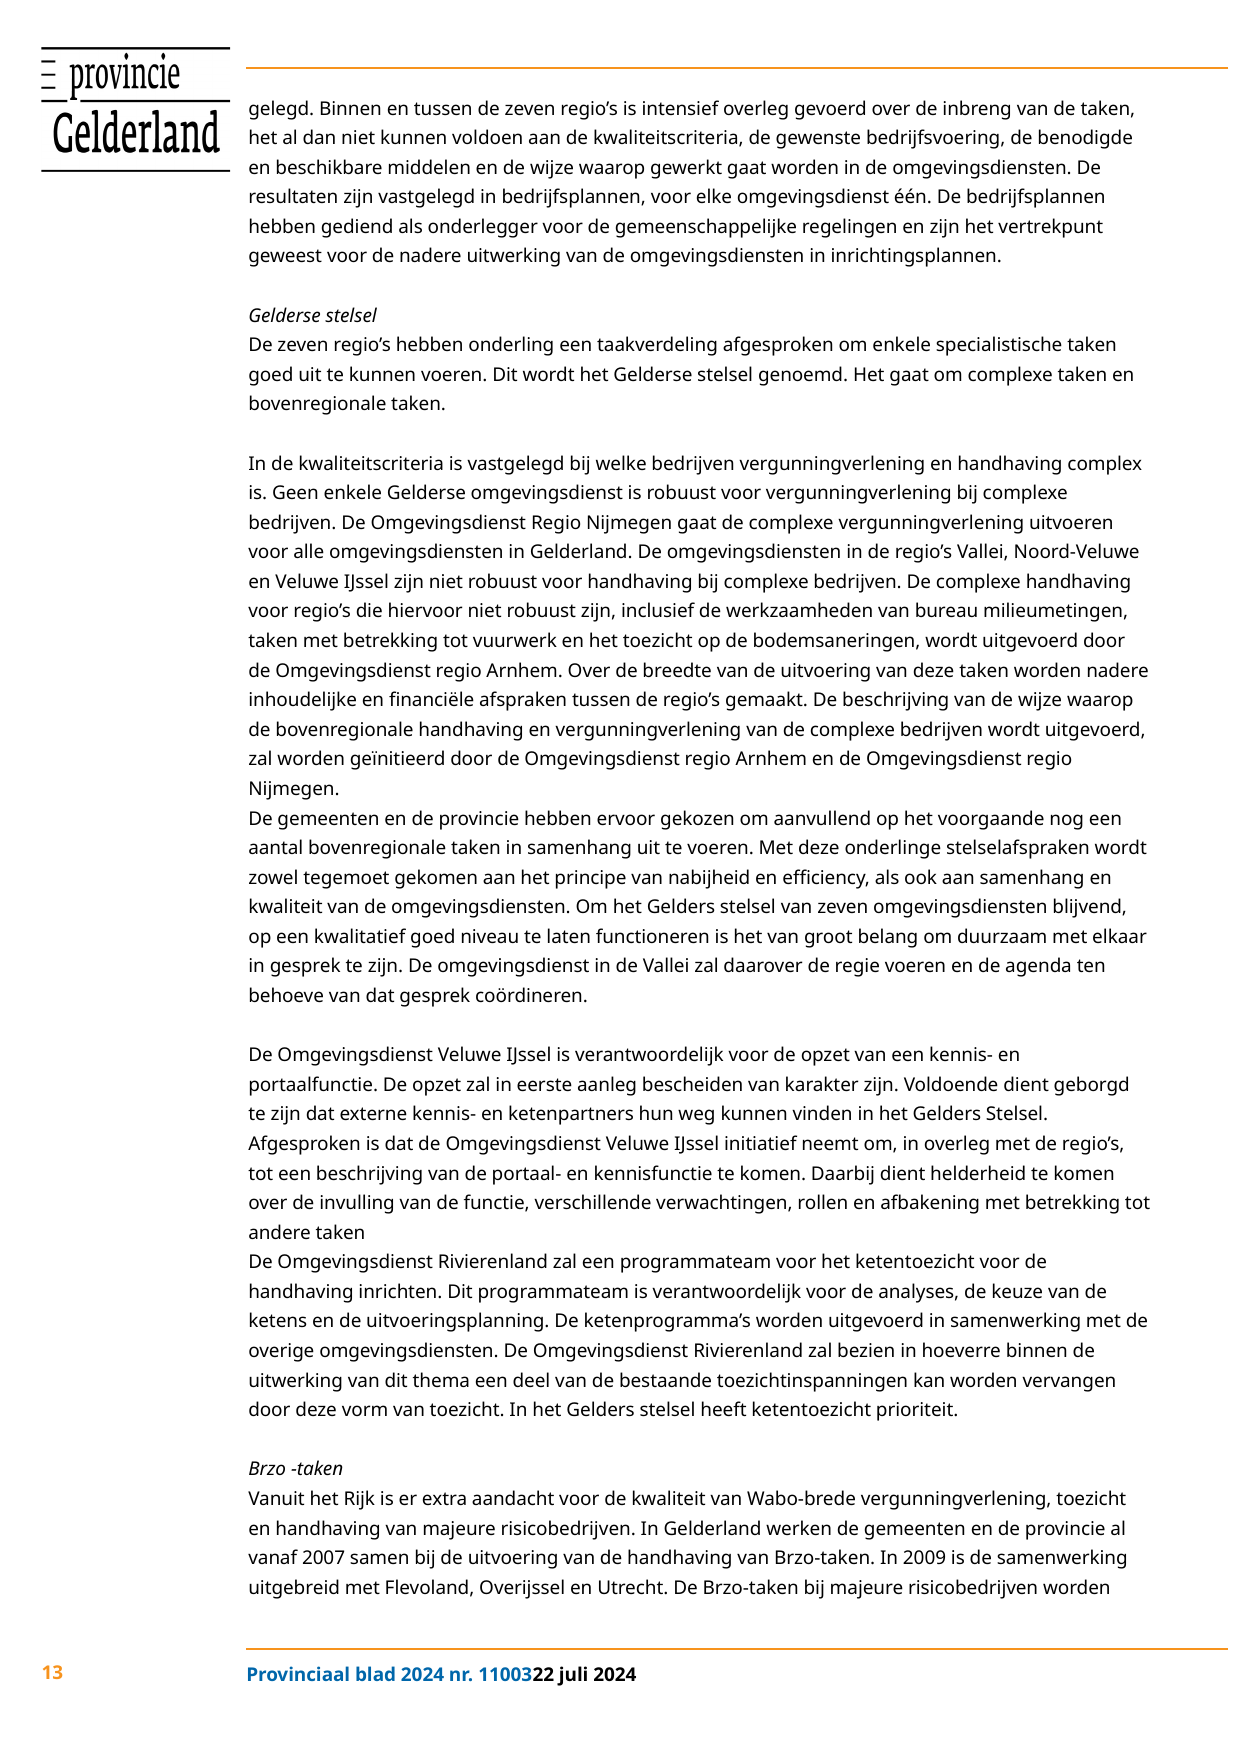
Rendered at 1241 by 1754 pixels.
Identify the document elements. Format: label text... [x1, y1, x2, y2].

text Brzo -taken [248, 1456, 1152, 1481]
text In de kwaliteitscriteria is vastgelegd bij welke bedrijven vergunningverlening en handhaving complex is. Geen enkele Gelderse omgevingsdienst is robuust voor vergunningverlening bij complexe bedrijven. De Omgevingsdienst Regio Nijmegen gaat de complexe vergunningverlening uitvoeren voor alle omgevingsdiensten in Gelderland. De omgevingsdiensten in de regio’s Vallei, Noord-Veluwe en Veluwe IJssel zijn niet robuust voor handhaving bij complexe bedrijven. De complexe handhaving voor regio’s die hiervoor niet robuust zijn, inclusief de werkzaamheden van bureau milieumetingen, taken met betrekking tot vuurwerk en het toezicht op de bodemsaneringen, wordt uitgevoerd door de Omgevingsdienst regio Arnhem. Over de breedte van de uitvoering van deze taken worden nadere inhoudelijke en financiële afspraken tussen de regio’s gemaakt. De beschrijving van de wijze waarop de bovenregionale handhaving en vergunningverlening van de complexe bedrijven wordt uitgevoerd, zal worden geïnitieerd door de Omgevingsdienst regio Arnhem en de Omgevingsdienst regio Nijmegen. [248, 450, 1152, 801]
picture [41, 47, 231, 172]
text De Omgevingsdienst Rivierenland zal een programmateam voor het ketentoezicht voor de handhaving inrichten. Dit programmateam is verantwoordelijk voor de analyses, de keuze van de ketens en de uitvoeringsplanning. De ketenprogramma’s worden uitgevoerd in samenwerking met de overige omgevingsdiensten. De Omgevingsdienst Rivierenland zal bezien in hoeverre binnen de uitwerking van dit thema een deel van de bestaande toezichtinspanningen kan worden vervangen door deze vorm van toezicht. In het Gelders stelsel heeft ketentoezicht prioriteit. [248, 1248, 1152, 1422]
text De Omgevingsdienst Veluwe IJssel is verantwoordelijk voor de opzet van een kennis- en portaalfunctie. De opzet zal in eerste aanleg bescheiden van karakter zijn. Voldoende dient geborgd te zijn dat externe kennis- en ketenpartners hun weg kunnen vinden in het Gelders Stelsel. Afgesproken is dat de Omgevingsdienst Veluwe IJssel initiatief neemt om, in overleg met de regio’s, tot een beschrijving van de portaal- en kennisfunctie te komen. Daarbij dient helderheid te komen over de invulling van de functie, verschillende verwachtingen, rollen en afbakening met betrekking tot andere taken [248, 1041, 1152, 1245]
text De zeven regio’s hebben onderling een taakverdeling afgesproken om enkele specialistische taken goed uit te kunnen voeren. Dit wordt het Gelderse stelsel genoemd. Het gaat om complexe taken en bovenregionale taken. [248, 331, 1152, 416]
text De gemeenten en de provincie hebben ervoor gekozen om aanvullend op het voorgaande nog een aantal bovenregionale taken in samenhang uit te voeren. Met deze onderlinge stelselafspraken wordt zowel tegemoet gekomen aan het principe van nabijheid en efficiency, als ook aan samenhang en kwaliteit van de omgevingsdiensten. Om het Gelders stelsel van zeven omgevingsdiensten blijvend, op een kwalitatief goed niveau te laten functioneren is het van groot belang om duurzaam met elkaar in gesprek te zijn. De omgevingsdienst in de Vallei zal daarover de regie voeren en de agenda ten behoeve van dat gesprek coördineren. [248, 805, 1152, 1008]
text gelegd. Binnen en tussen de zeven regio’s is intensief overleg gevoerd over de inbreng van de taken, het al dan niet kunnen voldoen aan de kwaliteitscriteria, de gewenste bedrijfsvoering, de benodigde en beschikbare middelen en de wijze waarop gewerkt gaat worden in de omgevingsdiensten. De resultaten zijn vastgelegd in bedrijfsplannen, voor elke omgevingsdienst één. De bedrijfsplannen hebben gediend als onderlegger voor de gemeenschappelijke regelingen en zijn het vertrekpunt geweest voor de nadere uitwerking van de omgevingsdiensten in inrichtingsplannen. [248, 95, 1152, 268]
text Vanuit het Rijk is er extra aandacht voor de kwaliteit van Wabo-brede vergunningverlening, toezicht en handhaving van majeure risicobedrijven. In Gelderland werken de gemeenten en de provincie al vanaf 2007 samen bij de uitvoering van de handhaving van Brzo-taken. In 2009 is de samenwerking uitgebreid met Flevoland, Overijssel en Utrecht. De Brzo-taken bij majeure risicobedrijven worden [248, 1485, 1152, 1600]
text Gelderse stelsel [248, 302, 1152, 328]
